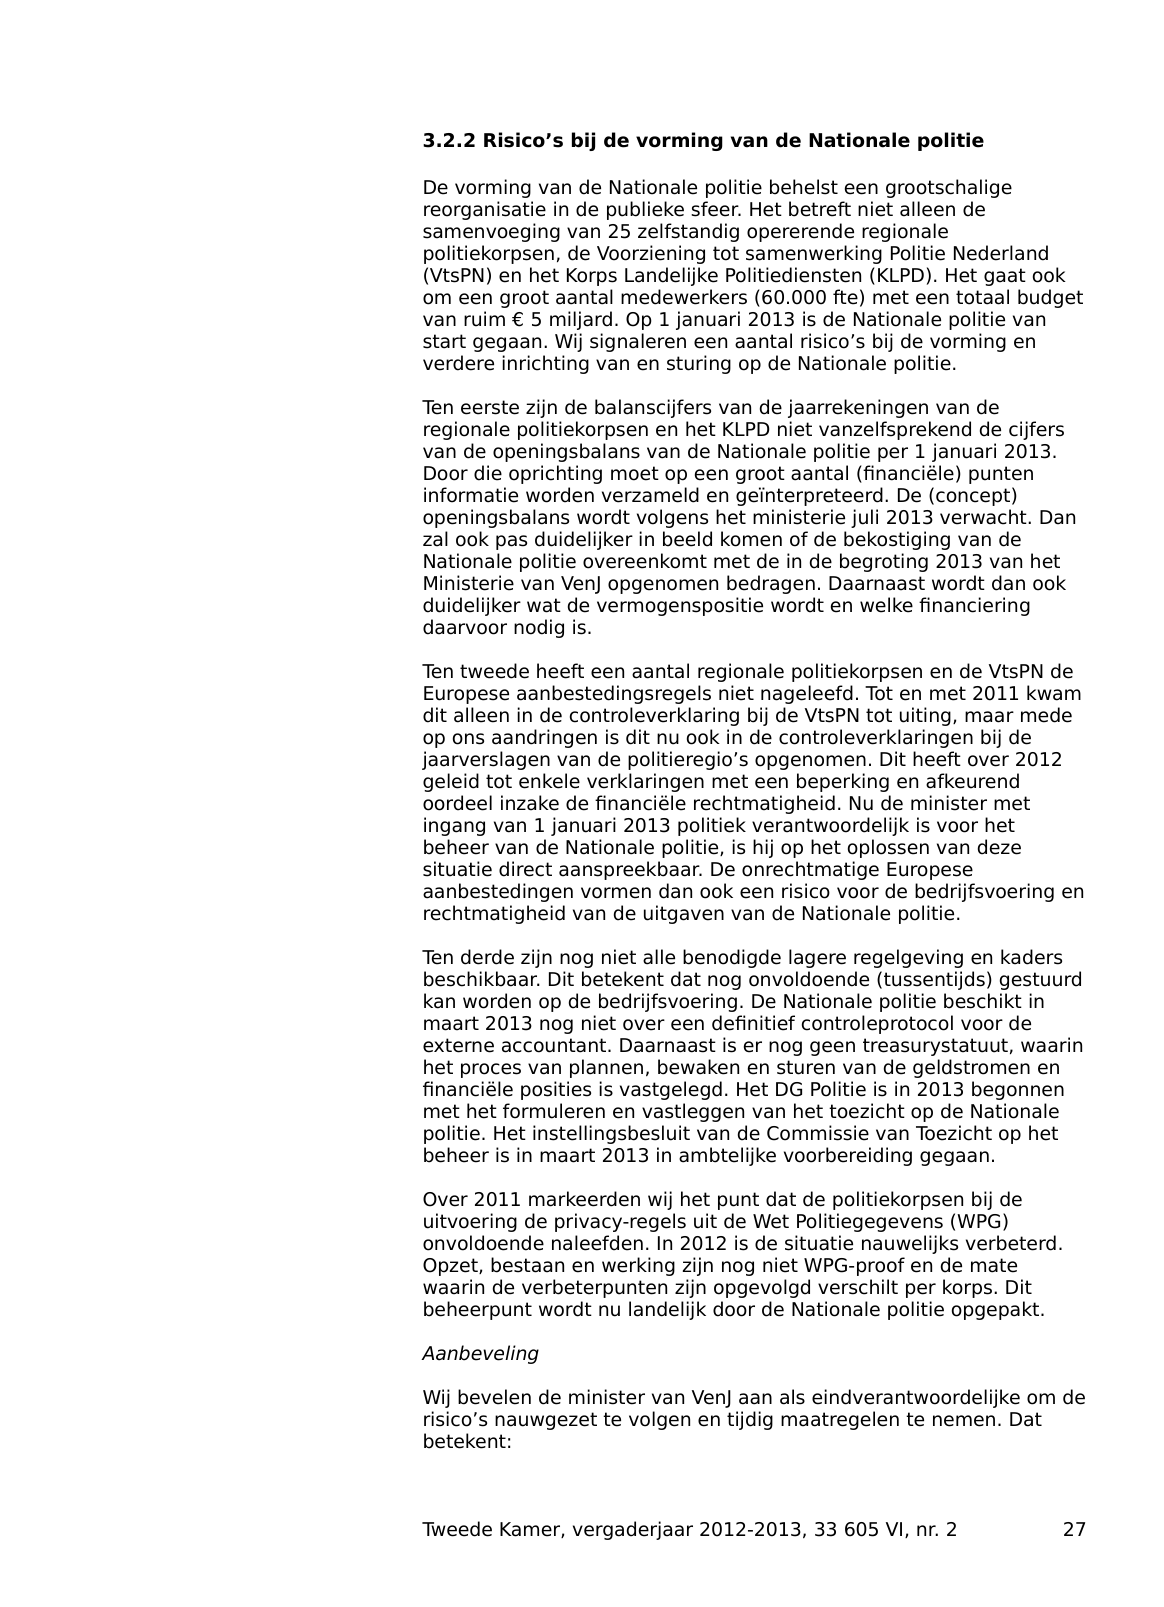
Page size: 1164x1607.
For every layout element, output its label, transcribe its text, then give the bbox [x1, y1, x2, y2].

text De vorming van de Nationale politie behelst een grootschalige reorganisatie in de publieke sfeer. Het betreft niet alleen de samenvoeging van 25 zelfstandig opererende regionale politiekorpsen, de Voorziening tot samenwerking Politie Nederland (VtsPN) en het Korps Landelijke Politiediensten (KLPD). Het gaat ook om een groot aantal medewerkers (60.000 fte) met een totaal budget van ruim € 5 miljard. Op 1 januari 2013 is de Nationale politie van start gegaan. Wij signaleren een aantal risico’s bij de vorming en verdere inrichting van en sturing op de Nationale politie. [422, 177, 1087, 375]
text Over 2011 markeerden wij het punt dat de politiekorpsen bij de uitvoering de privacy-regels uit de Wet Politiegegevens (WPG) onvoldoende naleefden. In 2012 is de situatie nauwelijks verbeterd. Opzet, bestaan en werking zijn nog niet WPG-proof en de mate waarin de verbeterpunten zijn opgevolgd verschilt per korps. Dit beheerpunt wordt nu landelijk door de Nationale politie opgepakt. [422, 1189, 1087, 1321]
text Ten tweede heeft een aantal regionale politiekorpsen en de VtsPN de Europese aanbestedingsregels niet nageleefd. Tot en met 2011 kwam dit alleen in de controleverklaring bij de VtsPN tot uiting, maar mede op ons aandringen is dit nu ook in de controleverklaringen bij de jaarverslagen van de politieregio’s opgenomen. Dit heeft over 2012 geleid tot enkele verklaringen met een beperking en afkeurend oordeel inzake de financiële rechtmatigheid. Nu de minister met ingang van 1 januari 2013 politiek verantwoordelijk is voor het beheer van de Nationale politie, is hij op het oplossen van deze situatie direct aanspreekbaar. De onrechtmatige Europese aanbestedingen vormen dan ook een risico voor de bedrijfsvoering en rechtmatigheid van de uitgaven van de Nationale politie. [422, 661, 1087, 924]
subtitle Aanbeveling [422, 1343, 1087, 1365]
text Ten eerste zijn de balanscijfers van de jaarrekeningen van de regionale politiekorpsen en het KLPD niet vanzelfsprekend de cijfers van de openingsbalans van de Nationale politie per 1 januari 2013. Door die oprichting moet op een groot aantal (financiële) punten informatie worden verzameld en geïnterpreteerd. De (concept) openingsbalans wordt volgens het ministerie juli 2013 verwacht. Dan zal ook pas duidelijker in beeld komen of de bekostiging van de Nationale politie overeenkomt met de in de begroting 2013 van het Ministerie van VenJ opgenomen bedragen. Daarnaast wordt dan ook duidelijker wat de vermogenspositie wordt en welke financiering daarvoor nodig is. [422, 397, 1087, 639]
text Ten derde zijn nog niet alle benodigde lagere regelgeving en kaders beschikbaar. Dit betekent dat nog onvoldoende (tussentijds) gestuurd kan worden op de bedrijfsvoering. De Nationale politie beschikt in maart 2013 nog niet over een definitief controleprotocol voor de externe accountant. Daarnaast is er nog geen treasurystatuut, waarin het proces van plannen, bewaken en sturen van de geldstromen en financiële posities is vastgelegd. Het DG Politie is in 2013 begonnen met het formuleren en vastleggen van het toezicht op de Nationale politie. Het instellingsbesluit van de Commissie van Toezicht op het beheer is in maart 2013 in ambtelijke voorbereiding gegaan. [422, 947, 1087, 1167]
text Wij bevelen de minister van VenJ aan als eindverantwoordelijke om de risico’s nauwgezet te volgen en tijdig maatregelen te nemen. Dat betekent: [422, 1387, 1087, 1453]
subtitle 3.2.2 Risico’s bij de vorming van de Nationale politie [422, 130, 1087, 152]
